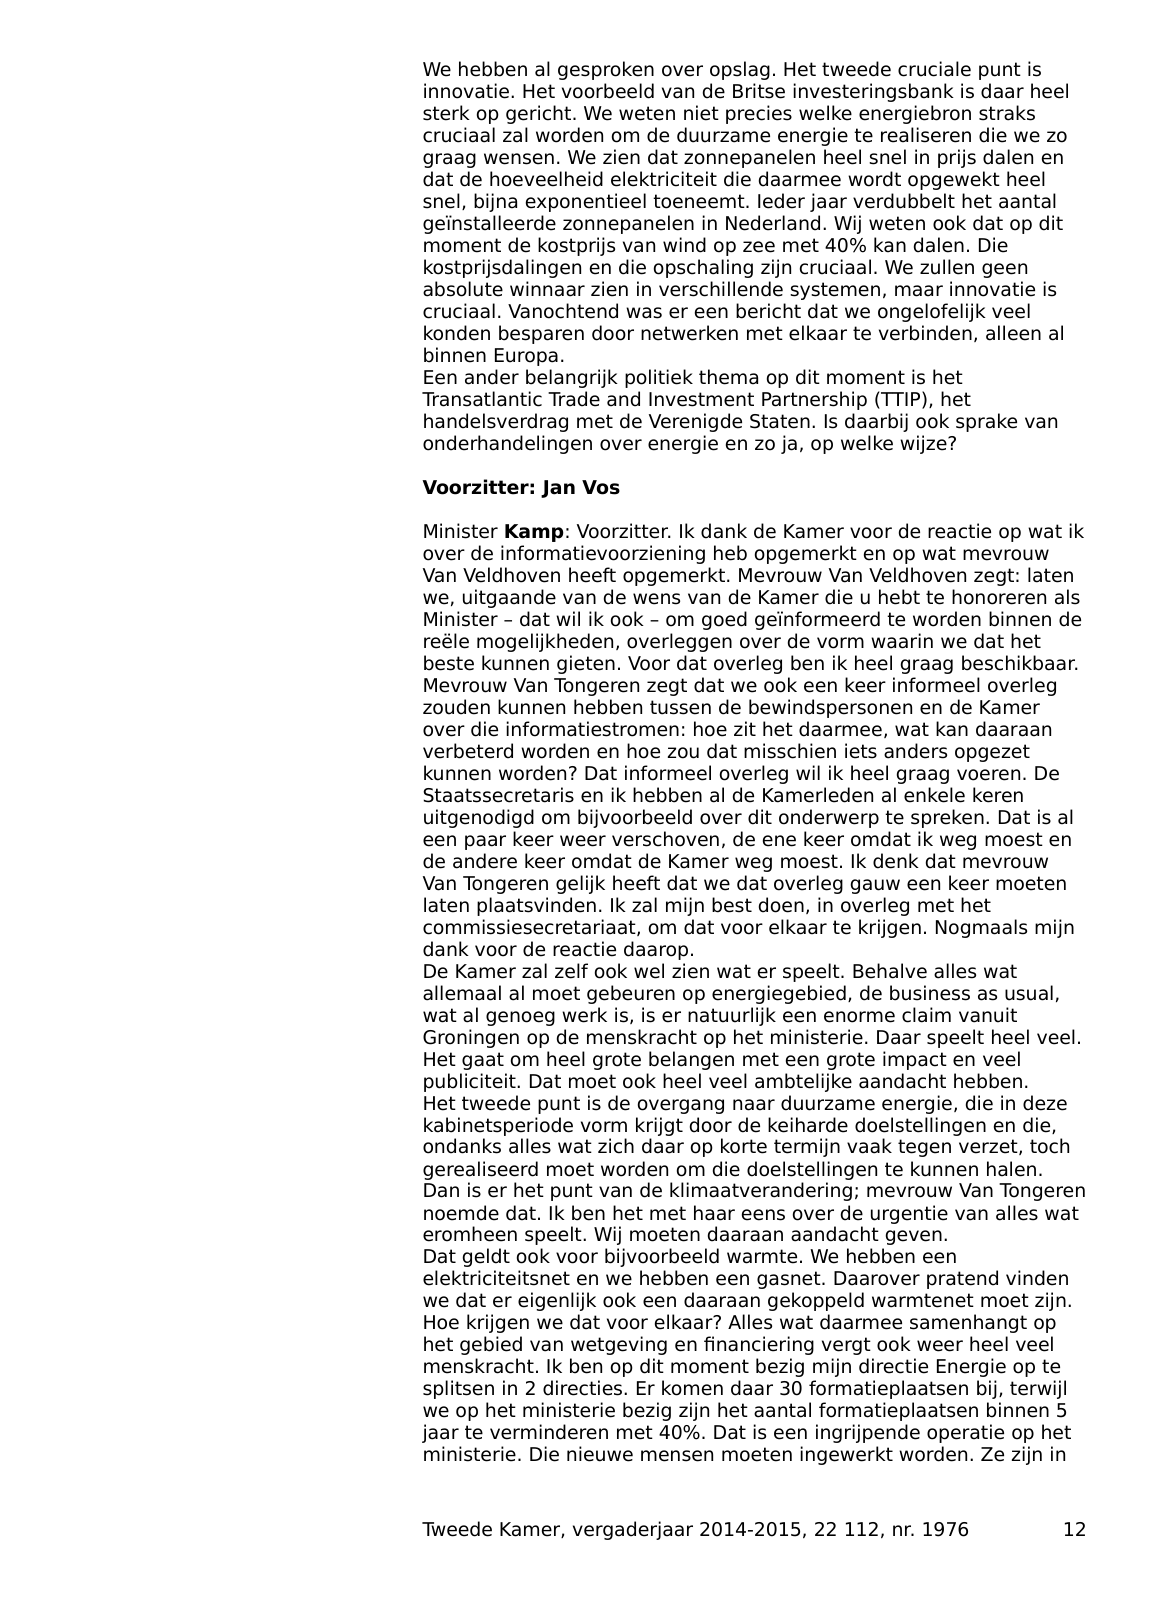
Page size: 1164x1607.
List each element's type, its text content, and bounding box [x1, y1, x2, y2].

text Minister Kamp: Voorzitter. Ik dank de Kamer voor de reactie op wat ik over de informatievoorziening heb opgemerkt en op wat mevrouw Van Veldhoven heeft opgemerkt. Mevrouw Van Veldhoven zegt: laten we, uitgaande van de wens van de Kamer die u hebt te honoreren als Minister – dat wil ik ook – om goed geïnformeerd te worden binnen de reële mogelijkheden, overleggen over de vorm waarin we dat het beste kunnen gieten. Voor dat overleg ben ik heel graag beschikbaar. Mevrouw Van Tongeren zegt dat we ook een keer informeel overleg zouden kunnen hebben tussen de bewindspersonen en de Kamer over die informatiestromen: hoe zit het daarmee, wat kan daaraan verbeterd worden en hoe zou dat misschien iets anders opgezet kunnen worden? Dat informeel overleg wil ik heel graag voeren. De Staatssecretaris en ik hebben al de Kamerleden al enkele keren uitgenodigd om bijvoorbeeld over dit onderwerp te spreken. Dat is al een paar keer weer verschoven, de ene keer omdat ik weg moest en de andere keer omdat de Kamer weg moest. Ik denk dat mevrouw Van Tongeren gelijk heeft dat we dat overleg gauw een keer moeten laten plaatsvinden. Ik zal mijn best doen, in overleg met het commissiesecretariaat, om dat voor elkaar te krijgen. Nogmaals mijn dank voor de reactie daarop. [422, 521, 1087, 961]
text We hebben al gesproken over opslag. Het tweede cruciale punt is innovatie. Het voorbeeld van de Britse investeringsbank is daar heel sterk op gericht. We weten niet precies welke energiebron straks cruciaal zal worden om de duurzame energie te realiseren die we zo graag wensen. We zien dat zonnepanelen heel snel in prijs dalen en dat de hoeveelheid elektriciteit die daarmee wordt opgewekt heel snel, bijna exponentieel toeneemt. Ieder jaar verdubbelt het aantal geïnstalleerde zonnepanelen in Nederland. Wij weten ook dat op dit moment de kostprijs van wind op zee met 40% kan dalen. Die kostprijsdalingen en die opschaling zijn cruciaal. We zullen geen absolute winnaar zien in verschillende systemen, maar innovatie is cruciaal. Vanochtend was er een bericht dat we ongelofelijk veel konden besparen door netwerken met elkaar te verbinden, alleen al binnen Europa. [422, 59, 1087, 367]
subtitle Voorzitter: Jan Vos [422, 477, 1087, 499]
text Een ander belangrijk politiek thema op dit moment is het Transatlantic Trade and Investment Partnership (TTIP), het handelsverdrag met de Verenigde Staten. Is daarbij ook sprake van onderhandelingen over energie en zo ja, op welke wijze? [422, 367, 1087, 455]
text Dan is er het punt van de klimaatverandering; mevrouw Van Tongeren noemde dat. Ik ben het met haar eens over de urgentie van alles wat eromheen speelt. Wij moeten daaraan aandacht geven. [422, 1180, 1087, 1246]
text Het tweede punt is de overgang naar duurzame energie, die in deze kabinetsperiode vorm krijgt door de keiharde doelstellingen en die, ondanks alles wat zich daar op korte termijn vaak tegen verzet, toch gerealiseerd moet worden om die doelstellingen te kunnen halen. [422, 1092, 1087, 1180]
text Dat geldt ook voor bijvoorbeeld warmte. We hebben een elektriciteitsnet en we hebben een gasnet. Daarover pratend vinden we dat er eigenlijk ook een daaraan gekoppeld warmtenet moet zijn. Hoe krijgen we dat voor elkaar? Alles wat daarmee samenhangt op het gebied van wetgeving en financiering vergt ook weer heel veel menskracht. Ik ben op dit moment bezig mijn directie Energie op te splitsen in 2 directies. Er komen daar 30 formatieplaatsen bij, terwijl we op het ministerie bezig zijn het aantal formatieplaatsen binnen 5 jaar te verminderen met 40%. Dat is een ingrijpende operatie op het ministerie. Die nieuwe mensen moeten ingewerkt worden. Ze zijn in [422, 1246, 1087, 1466]
text De Kamer zal zelf ook wel zien wat er speelt. Behalve alles wat allemaal al moet gebeuren op energiegebied, de business as usual, wat al genoeg werk is, is er natuurlijk een enorme claim vanuit Groningen op de menskracht op het ministerie. Daar speelt heel veel. Het gaat om heel grote belangen met een grote impact en veel publiciteit. Dat moet ook heel veel ambtelijke aandacht hebben. [422, 961, 1087, 1092]
